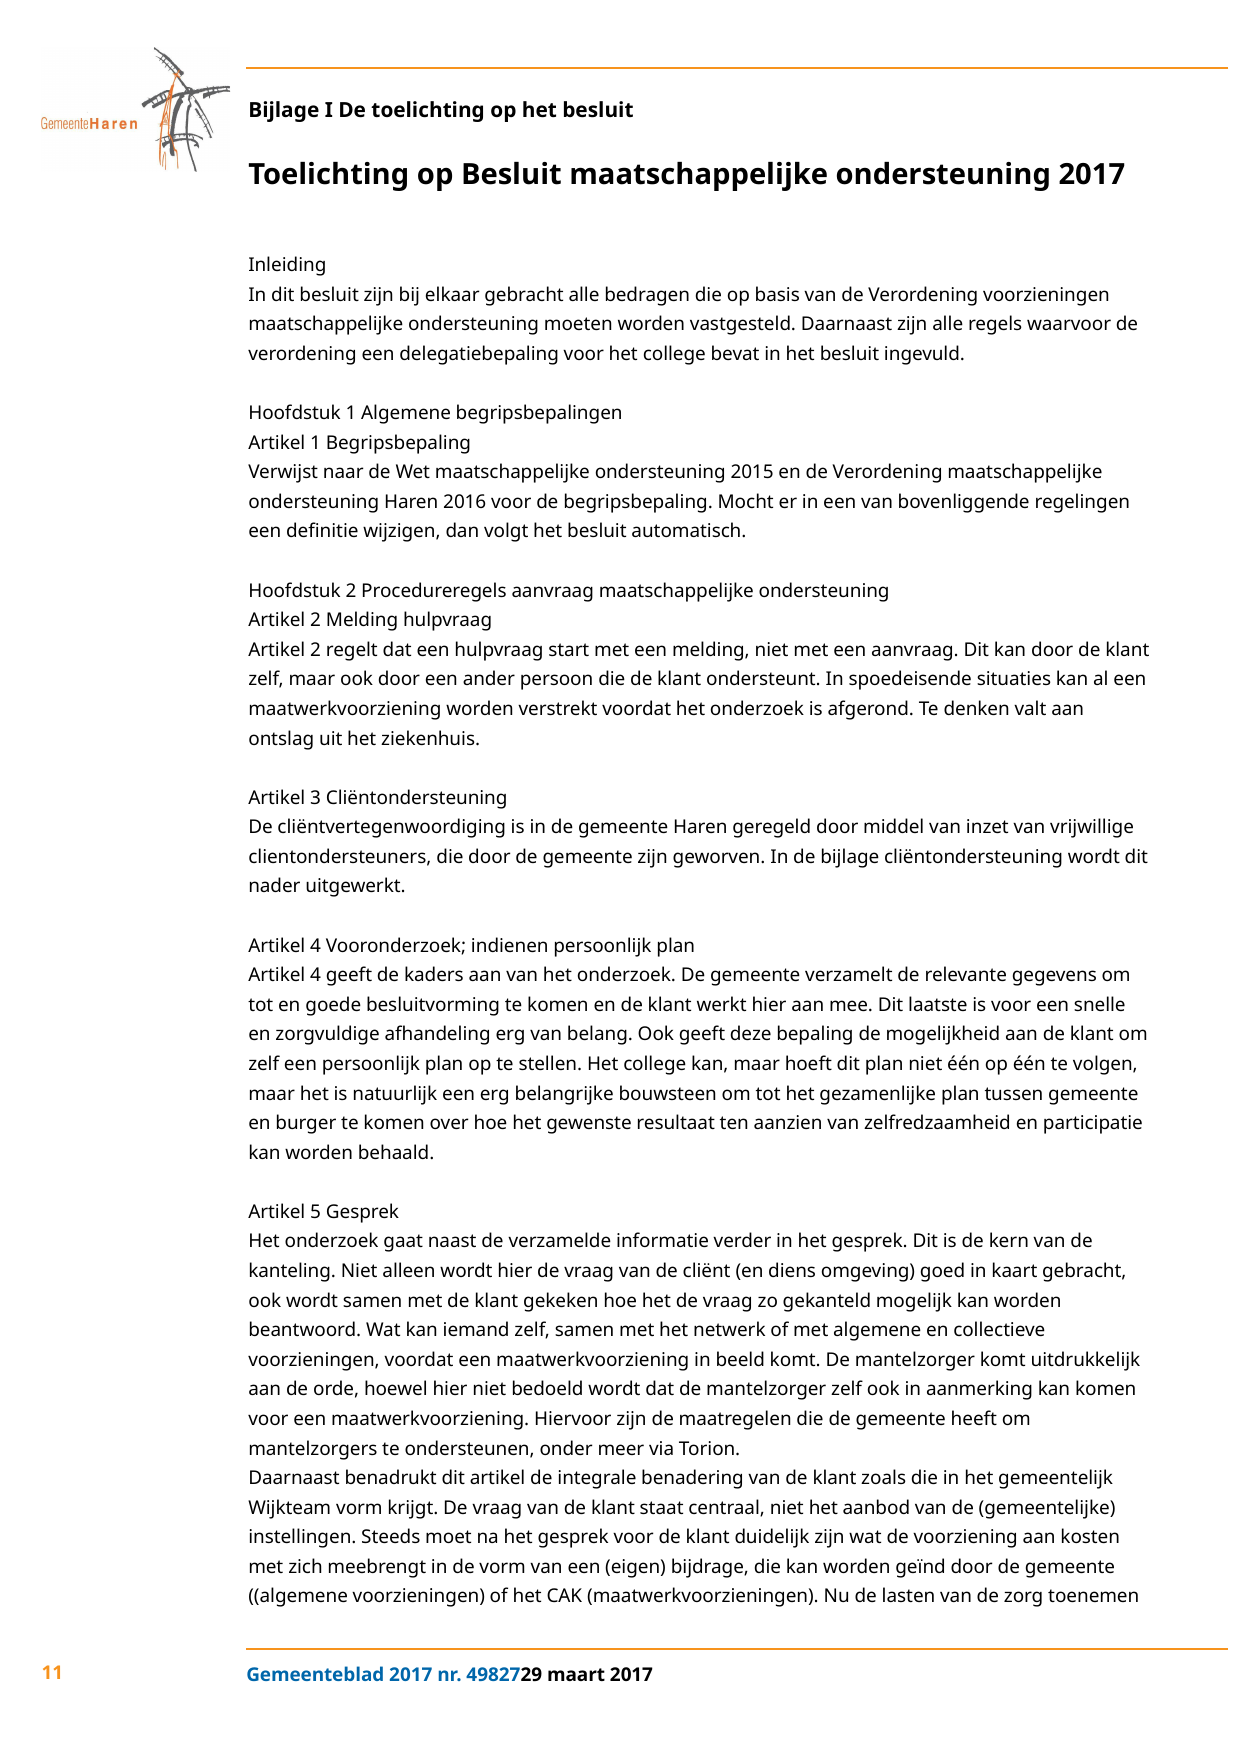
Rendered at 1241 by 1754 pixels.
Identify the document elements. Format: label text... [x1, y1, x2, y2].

text Artikel 1 Begripsbepaling [248, 429, 1152, 454]
text Verwijst naar de Wet maatschappelijke ondersteuning 2015 en de Verordening maatschappelijke ondersteuning Haren 2016 voor de begripsbepaling. Mocht er in een van bovenliggende regelingen een definitie wijzigen, dan volgt het besluit automatisch. [248, 458, 1152, 543]
text Artikel 4 geeft de kaders aan van het onderzoek. De gemeente verzamelt de relevante gegevens om tot en goede besluitvorming te komen en de klant werkt hier aan mee. Dit laatste is voor een snelle en zorgvuldige afhandeling erg van belang. Ook geeft deze bepaling de mogelijkheid aan de klant om zelf een persoonlijk plan op te stellen. Het college kan, maar hoeft dit plan niet één op één te volgen, maar het is natuurlijk een erg belangrijke bouwsteen om tot het gezamenlijke plan tussen gemeente en burger te komen over hoe het gewenste resultaat ten aanzien van zelfredzaamheid en participatie kan worden behaald. [248, 961, 1152, 1164]
text Artikel 2 regelt dat een hulpvraag start met een melding, niet met een aanvraag. Dit kan door de klant zelf, maar ook door een ander persoon die de klant ondersteunt. In spoedeisende situaties kan al een maatwerkvoorziening worden verstrekt voordat het onderzoek is afgerond. Te denken valt aan ontslag uit het ziekenhuis. [248, 636, 1152, 750]
text Artikel 3 Cliëntondersteuning [248, 784, 1152, 809]
text Artikel 2 Melding hulpvraag [248, 606, 1152, 632]
text Artikel 5 Gesprek [248, 1198, 1152, 1224]
text Bijlage I De toelichting op het besluit [248, 95, 1152, 123]
text Het onderzoek gaat naast de verzamelde informatie verder in het gesprek. Dit is de kern van de kanteling. Niet alleen wordt hier de vraag van de cliënt (en diens omgeving) goed in kaart gebracht, ook wordt samen met de klant gekeken hoe het de vraag zo gekanteld mogelijk kan worden beantwoord. Wat kan iemand zelf, samen met het netwerk of met algemene en collectieve voorzieningen, voordat een maatwerkvoorziening in beeld komt. De mantelzorger komt uitdrukkelijk aan de orde, hoewel hier niet bedoeld wordt dat de mantelzorger zelf ook in aanmerking kan komen voor een maatwerkvoorziening. Hiervoor zijn de maatregelen die de gemeente heeft om mantelzorgers te ondersteunen, onder meer via Torion. [248, 1228, 1152, 1460]
text Artikel 4 Vooronderzoek; indienen persoonlijk plan [248, 932, 1152, 957]
text Hoofdstuk 2 Procedureregels aanvraag maatschappelijke ondersteuning [248, 577, 1152, 602]
text Toelichting op Besluit maatschappelijke ondersteuning 2017 [248, 153, 1152, 193]
text Hoofdstuk 1 Algemene begripsbepalingen [248, 399, 1152, 425]
text De cliëntvertegenwoordiging is in de gemeente Haren geregeld door middel van inzet van vrijwillige clientondersteuners, die door de gemeente zijn geworven. In de bijlage cliëntondersteuning wordt dit nader uitgewerkt. [248, 813, 1152, 898]
text In dit besluit zijn bij elkaar gebracht alle bedragen die op basis van de Verordening voorzieningen maatschappelijke ondersteuning moeten worden vastgesteld. Daarnaast zijn alle regels waarvoor de verordening een delegatiebepaling voor het college bevat in het besluit ingevuld. [248, 281, 1152, 366]
picture [41, 47, 231, 172]
text Daarnaast benadrukt dit artikel de integrale benadering van de klant zoals die in het gemeentelijk Wijkteam vorm krijgt. De vraag van de klant staat centraal, niet het aanbod van de (gemeentelijke) instellingen. Steeds moet na het gesprek voor de klant duidelijk zijn wat de voorziening aan kosten met zich meebrengt in de vorm van een (eigen) bijdrage, die kan worden geïnd door de gemeente ((algemene voorzieningen) of het CAK (maatwerkvoorzieningen). Nu de lasten van de zorg toenemen [248, 1464, 1152, 1608]
text Inleiding [248, 251, 1152, 277]
